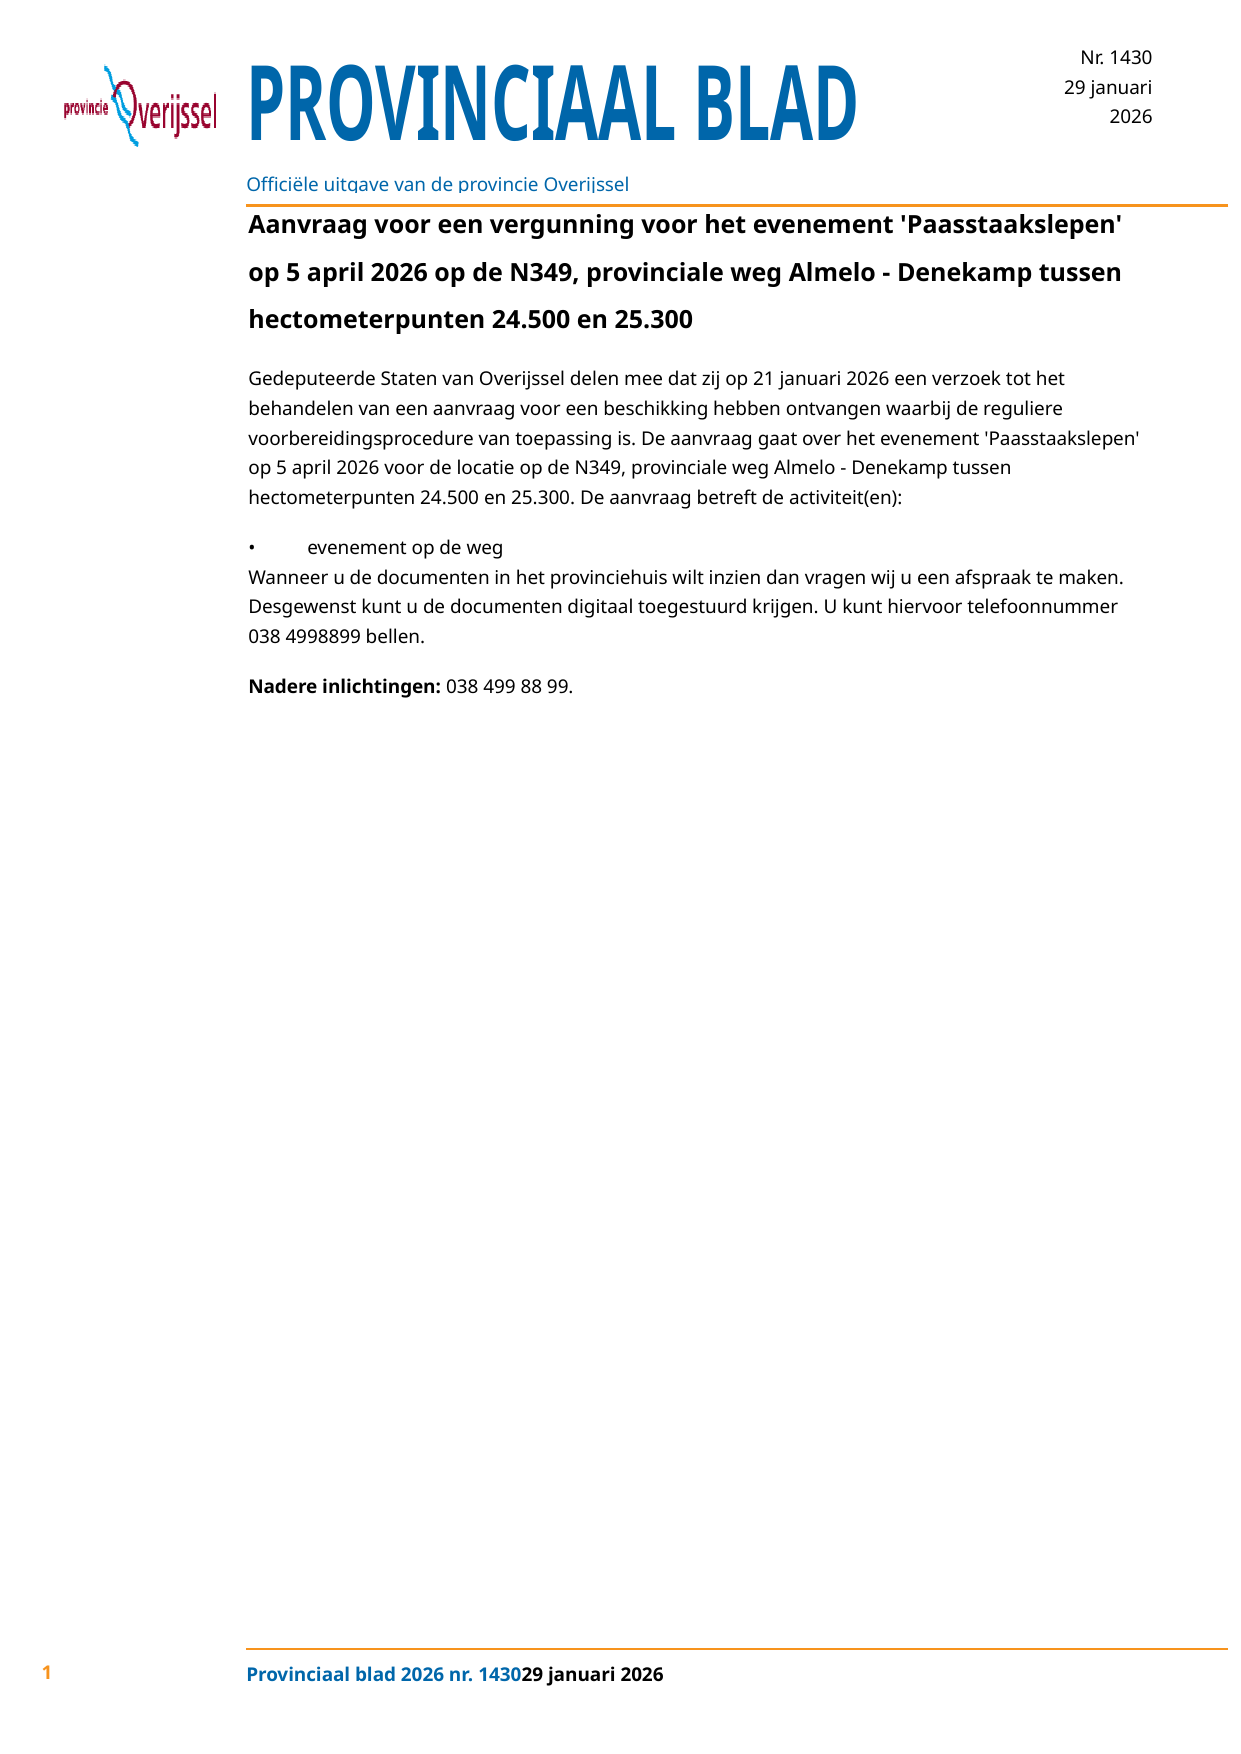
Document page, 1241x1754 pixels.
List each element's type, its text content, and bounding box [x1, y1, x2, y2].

picture [41, 47, 231, 172]
text Aanvraag voor een vergunning voor het evenement 'Paasstaakslepen' op 5 april 2026 op de N349, provinciale weg Almelo - Denekamp tussen hectometerpunten 24.500 en 25.300 [248, 207, 1152, 336]
text Gedeputeerde Staten van Overijssel delen mee dat zij op 21 januari 2026 een verzoek tot het behandelen van een aanvraag voor een beschikking hebben ontvangen waarbij de reguliere voorbereidingsprocedure van toepassing is. De aanvraag gaat over het evenement 'Paasstaakslepen' op 5 april 2026 voor de locatie op de N349, provinciale weg Almelo - Denekamp tussen hectometerpunten 24.500 en 25.300. De aanvraag betreft de activiteit(en): [248, 366, 1152, 509]
text Nadere inlichtingen: 038 499 88 99. [248, 673, 1152, 699]
text Wanneer u de documenten in het provinciehuis wilt inzien dan vragen wij u een afspraak te maken. Desgewenst kunt u de documenten digitaal toegestuurd krijgen. U kunt hiervoor telefoonnummer 038 4998899 bellen. [248, 564, 1152, 649]
list evenement op de weg [248, 534, 1152, 560]
